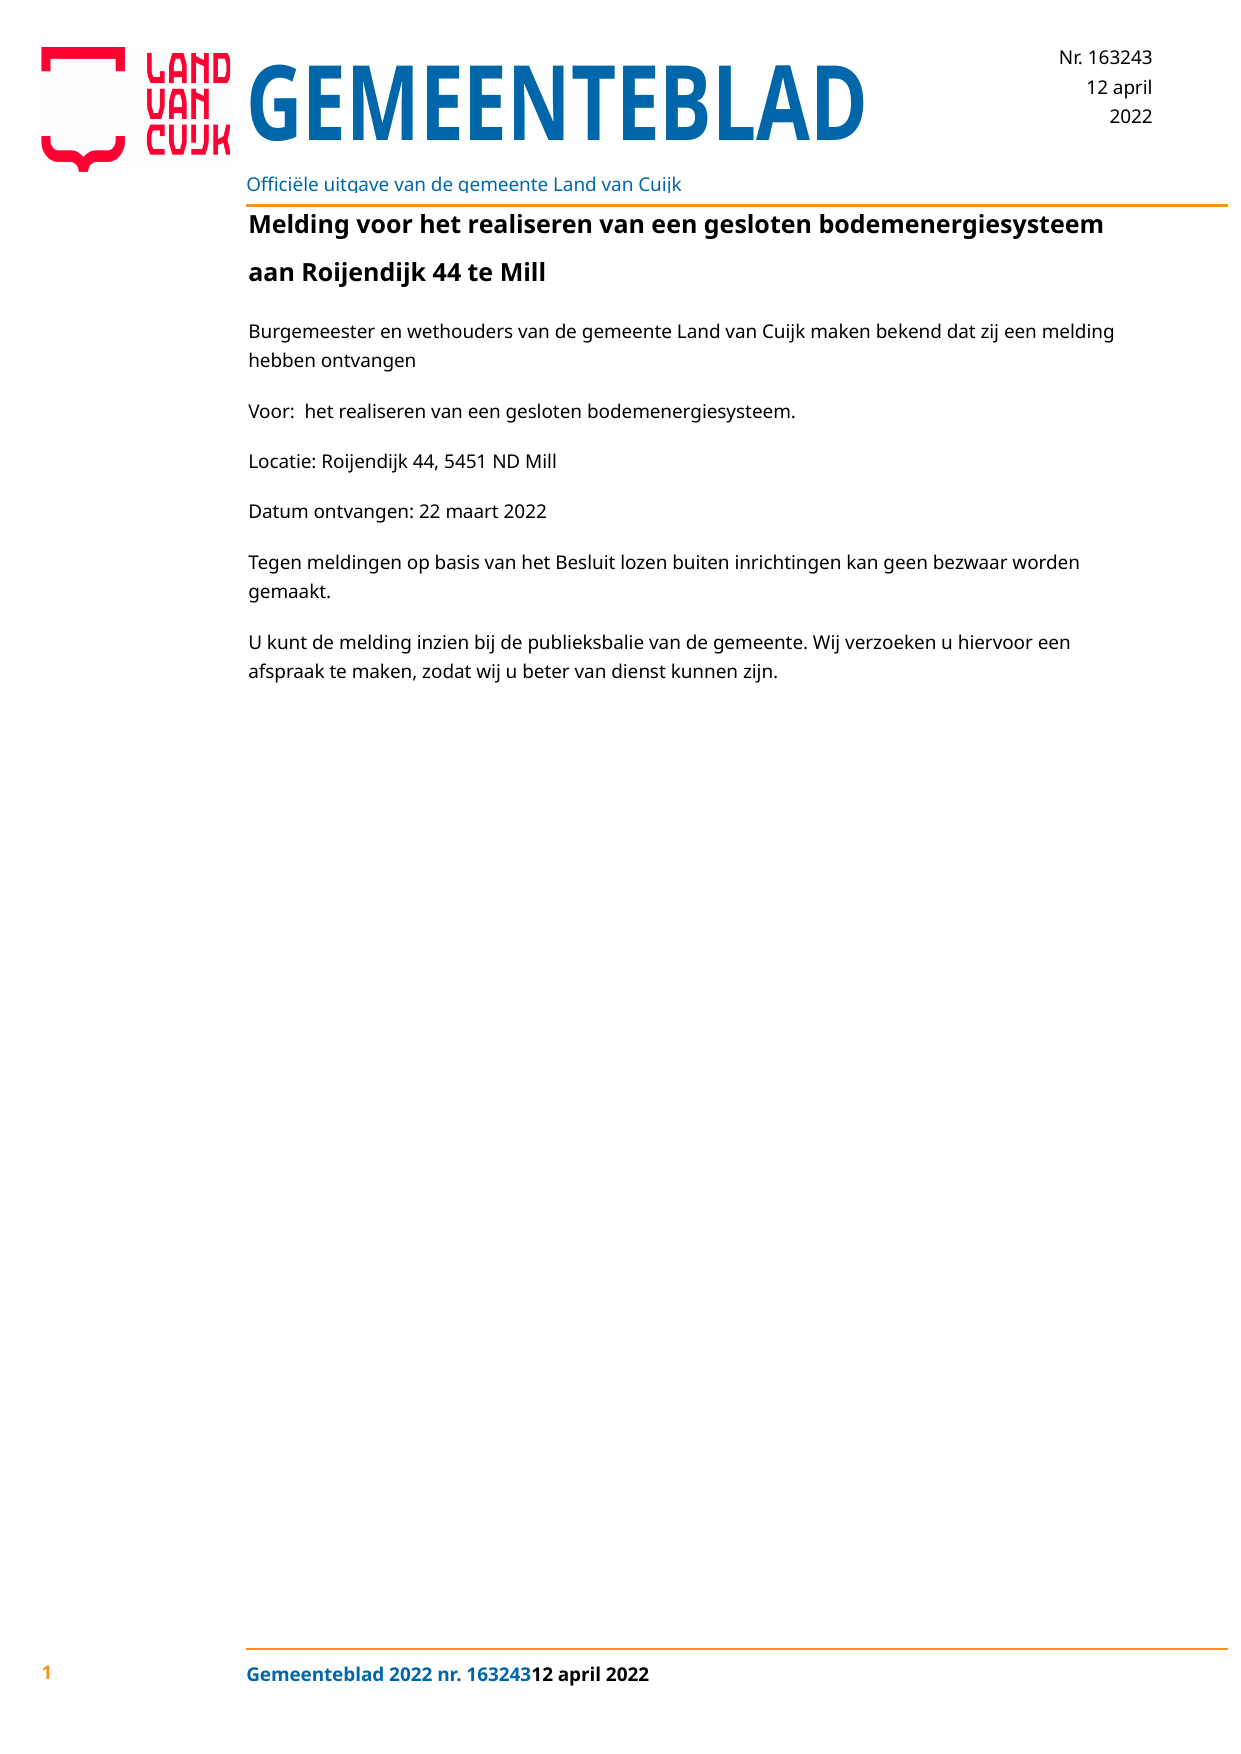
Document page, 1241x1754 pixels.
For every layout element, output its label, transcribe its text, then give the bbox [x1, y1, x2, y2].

text Locatie: Roijendijk 44, 5451 ND Mill [248, 448, 1152, 474]
text Tegen meldingen op basis van het Besluit lozen buiten inrichtingen kan geen bezwaar worden gemaakt. [248, 549, 1152, 604]
text Burgemeester en wethouders van de gemeente Land van Cuijk maken bekend dat zij een melding hebben ontvangen [248, 318, 1152, 373]
text Melding voor het realiseren van een gesloten bodemenergiesysteem aan Roijendijk 44 te Mill [248, 207, 1152, 288]
text Voor: het realiseren van een gesloten bodemenergiesysteem. [248, 398, 1152, 424]
picture [41, 47, 231, 172]
text U kunt de melding inzien bij de publieksbalie van de gemeente. Wij verzoeken u hiervoor een afspraak te maken, zodat wij u beter van dienst kunnen zijn. [248, 629, 1152, 684]
text Datum ontvangen: 22 maart 2022 [248, 499, 1152, 524]
